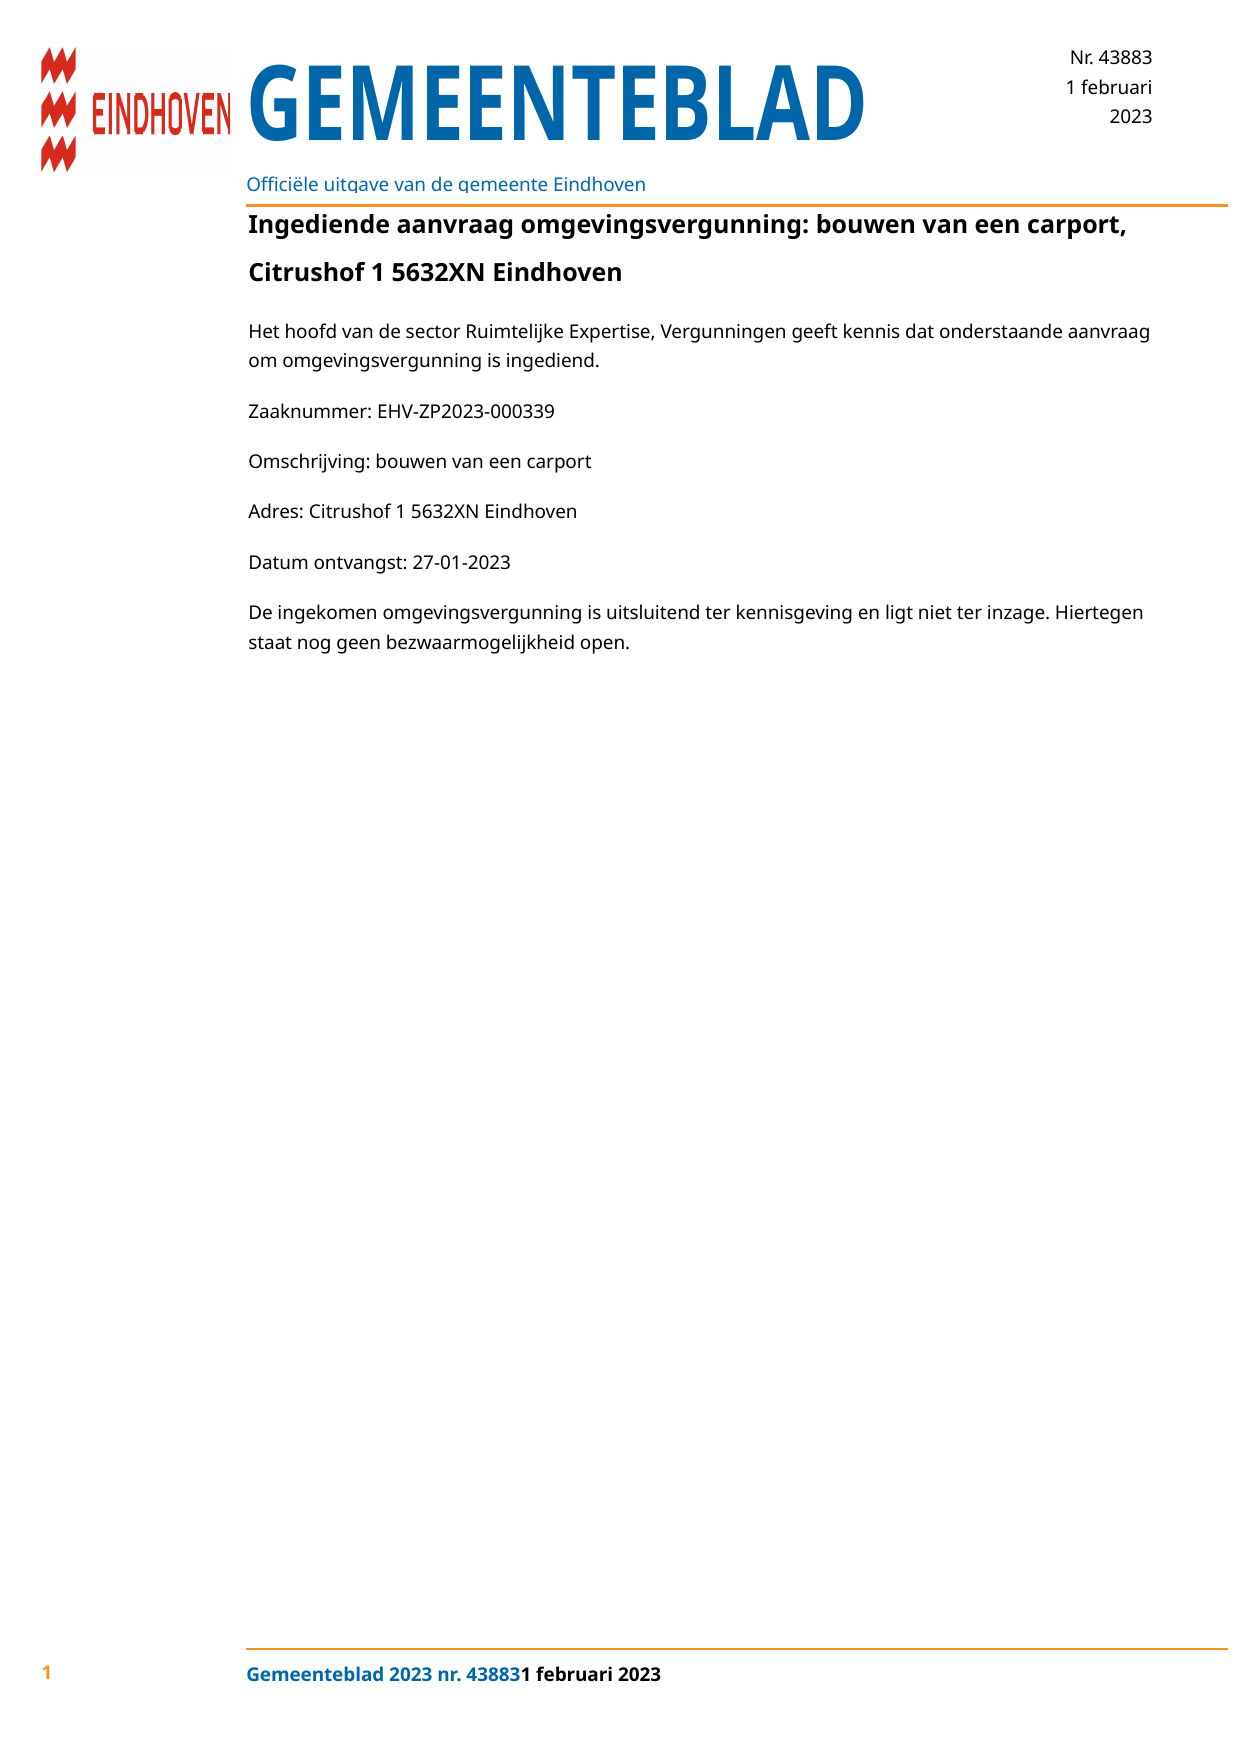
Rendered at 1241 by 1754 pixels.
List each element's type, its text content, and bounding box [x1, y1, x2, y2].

text De ingekomen omgevingsvergunning is uitsluitend ter kennisgeving en ligt niet ter inzage. Hiertegen staat nog geen bezwaarmogelijkheid open. [248, 599, 1152, 655]
text Adres: Citrushof 1 5632XN Eindhoven [248, 499, 1152, 524]
picture [41, 47, 231, 172]
text Ingediende aanvraag omgevingsvergunning: bouwen van een carport, Citrushof 1 5632XN Eindhoven [248, 207, 1152, 288]
text Zaaknummer: EHV-ZP2023-000339 [248, 398, 1152, 424]
text Datum ontvangst: 27-01-2023 [248, 549, 1152, 575]
text Het hoofd van de sector Ruimtelijke Expertise, Vergunningen geeft kennis dat onderstaande aanvraag om omgevingsvergunning is ingediend. [248, 318, 1152, 373]
text Omschrijving: bouwen van een carport [248, 448, 1152, 474]
